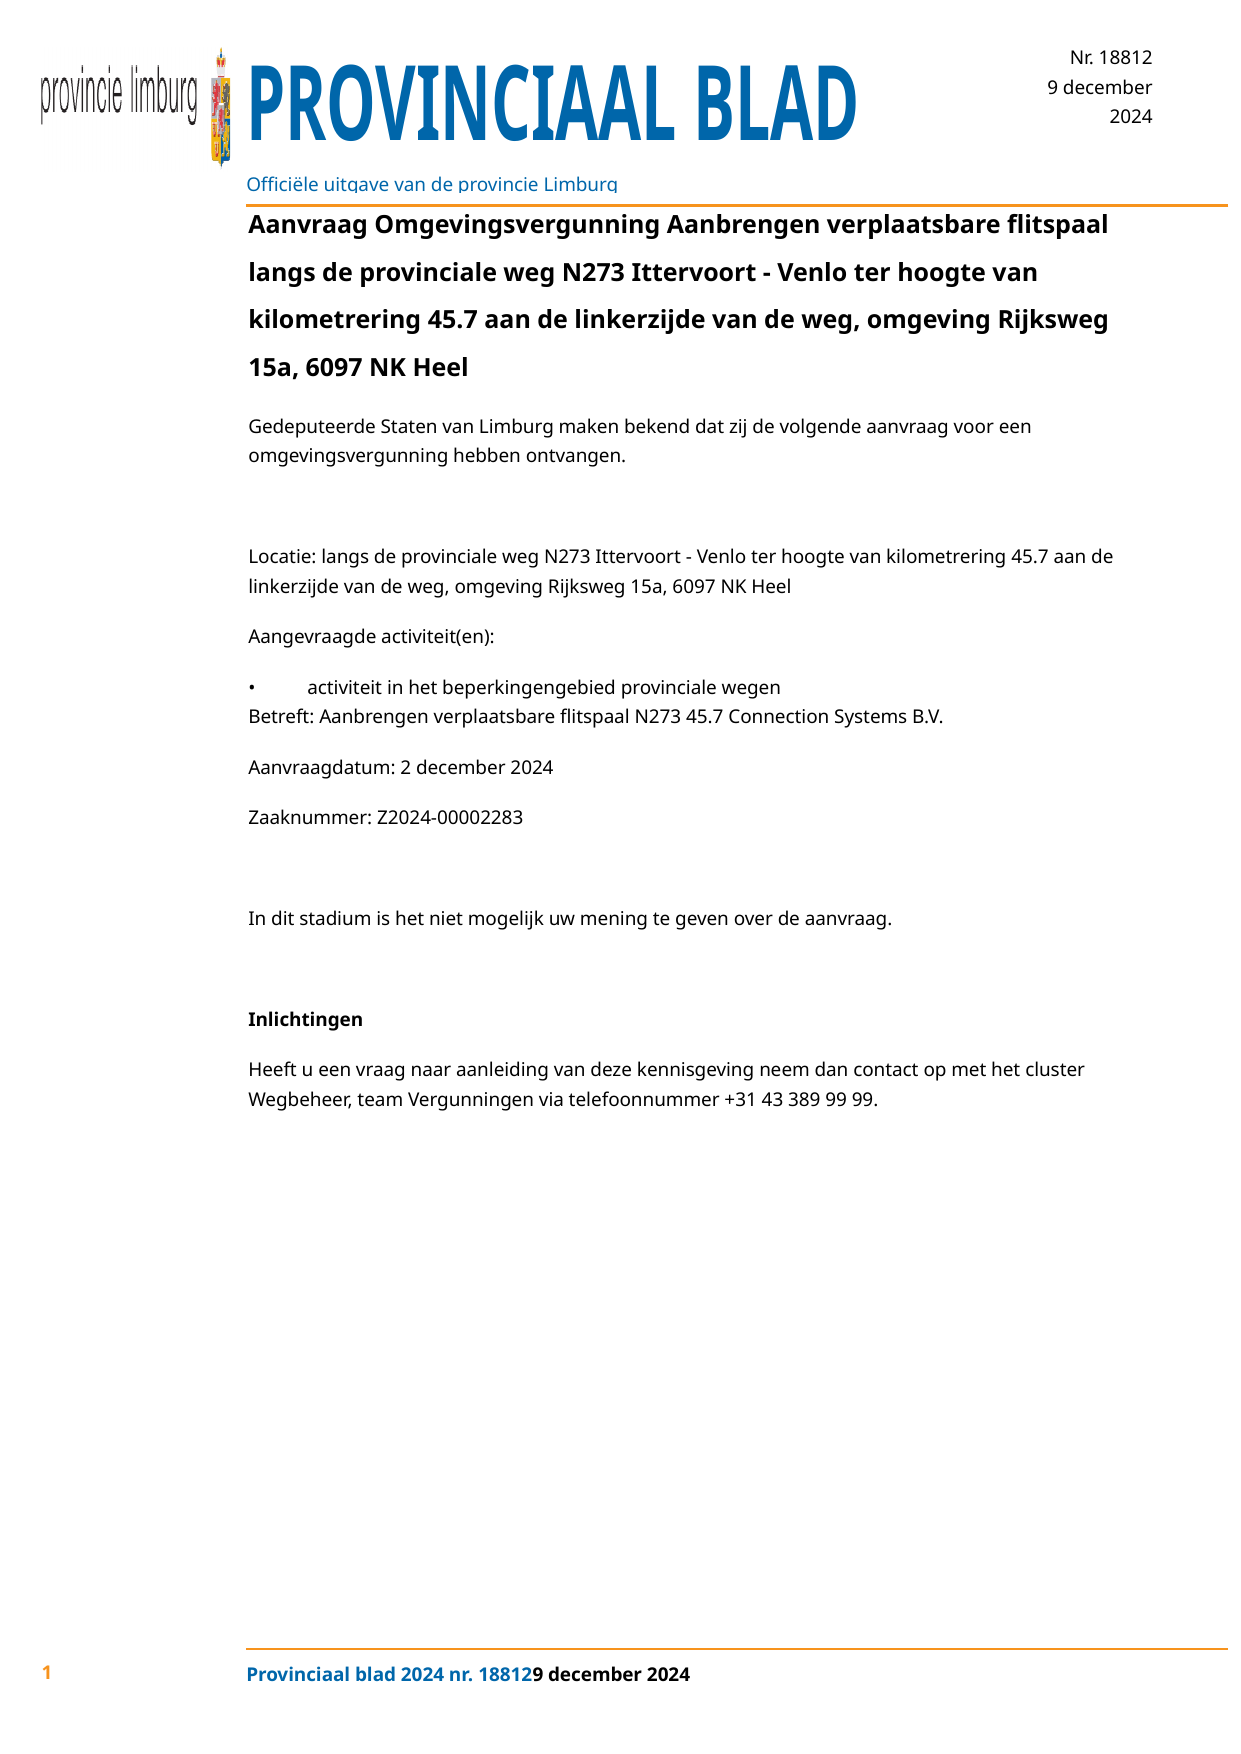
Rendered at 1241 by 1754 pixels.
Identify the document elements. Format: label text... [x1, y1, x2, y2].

text Locatie: langs de provinciale weg N273 Ittervoort - Venlo ter hoogte van kilometrering 45.7 aan de linkerzijde van de weg, omgeving Rijksweg 15a, 6097 NK Heel [248, 543, 1152, 599]
text Aangevraagde activiteit(en): [248, 623, 1152, 649]
list activiteit in het beperkingengebied provinciale wegen [248, 674, 1152, 700]
text Zaaknummer: Z2024-00002283 [248, 804, 1152, 830]
text Inlichtingen [248, 1006, 1152, 1032]
text Aanvraagdatum: 2 december 2024 [248, 754, 1152, 780]
text Gedeputeerde Staten van Limburg maken bekend dat zij de volgende aanvraag voor een omgevingsvergunning hebben ontvangen. [248, 413, 1152, 468]
text In dit stadium is het niet mogelijk uw mening te geven over de aanvraag. [248, 905, 1152, 931]
text Betreft: Aanbrengen verplaatsbare flitspaal N273 45.7 Connection Systems B.V. [248, 703, 1152, 729]
text Aanvraag Omgevingsvergunning Aanbrengen verplaatsbare flitspaal langs de provinciale weg N273 Ittervoort - Venlo ter hoogte van kilometrering 45.7 aan de linkerzijde van de weg, omgeving Rijksweg 15a, 6097 NK Heel [248, 207, 1152, 384]
text Heeft u een vraag naar aanleiding van deze kennisgeving neem dan contact op met het cluster Wegbeheer, team Vergunningen via telefoonnummer +31 43 389 99 99. [248, 1056, 1152, 1112]
picture [41, 47, 231, 172]
